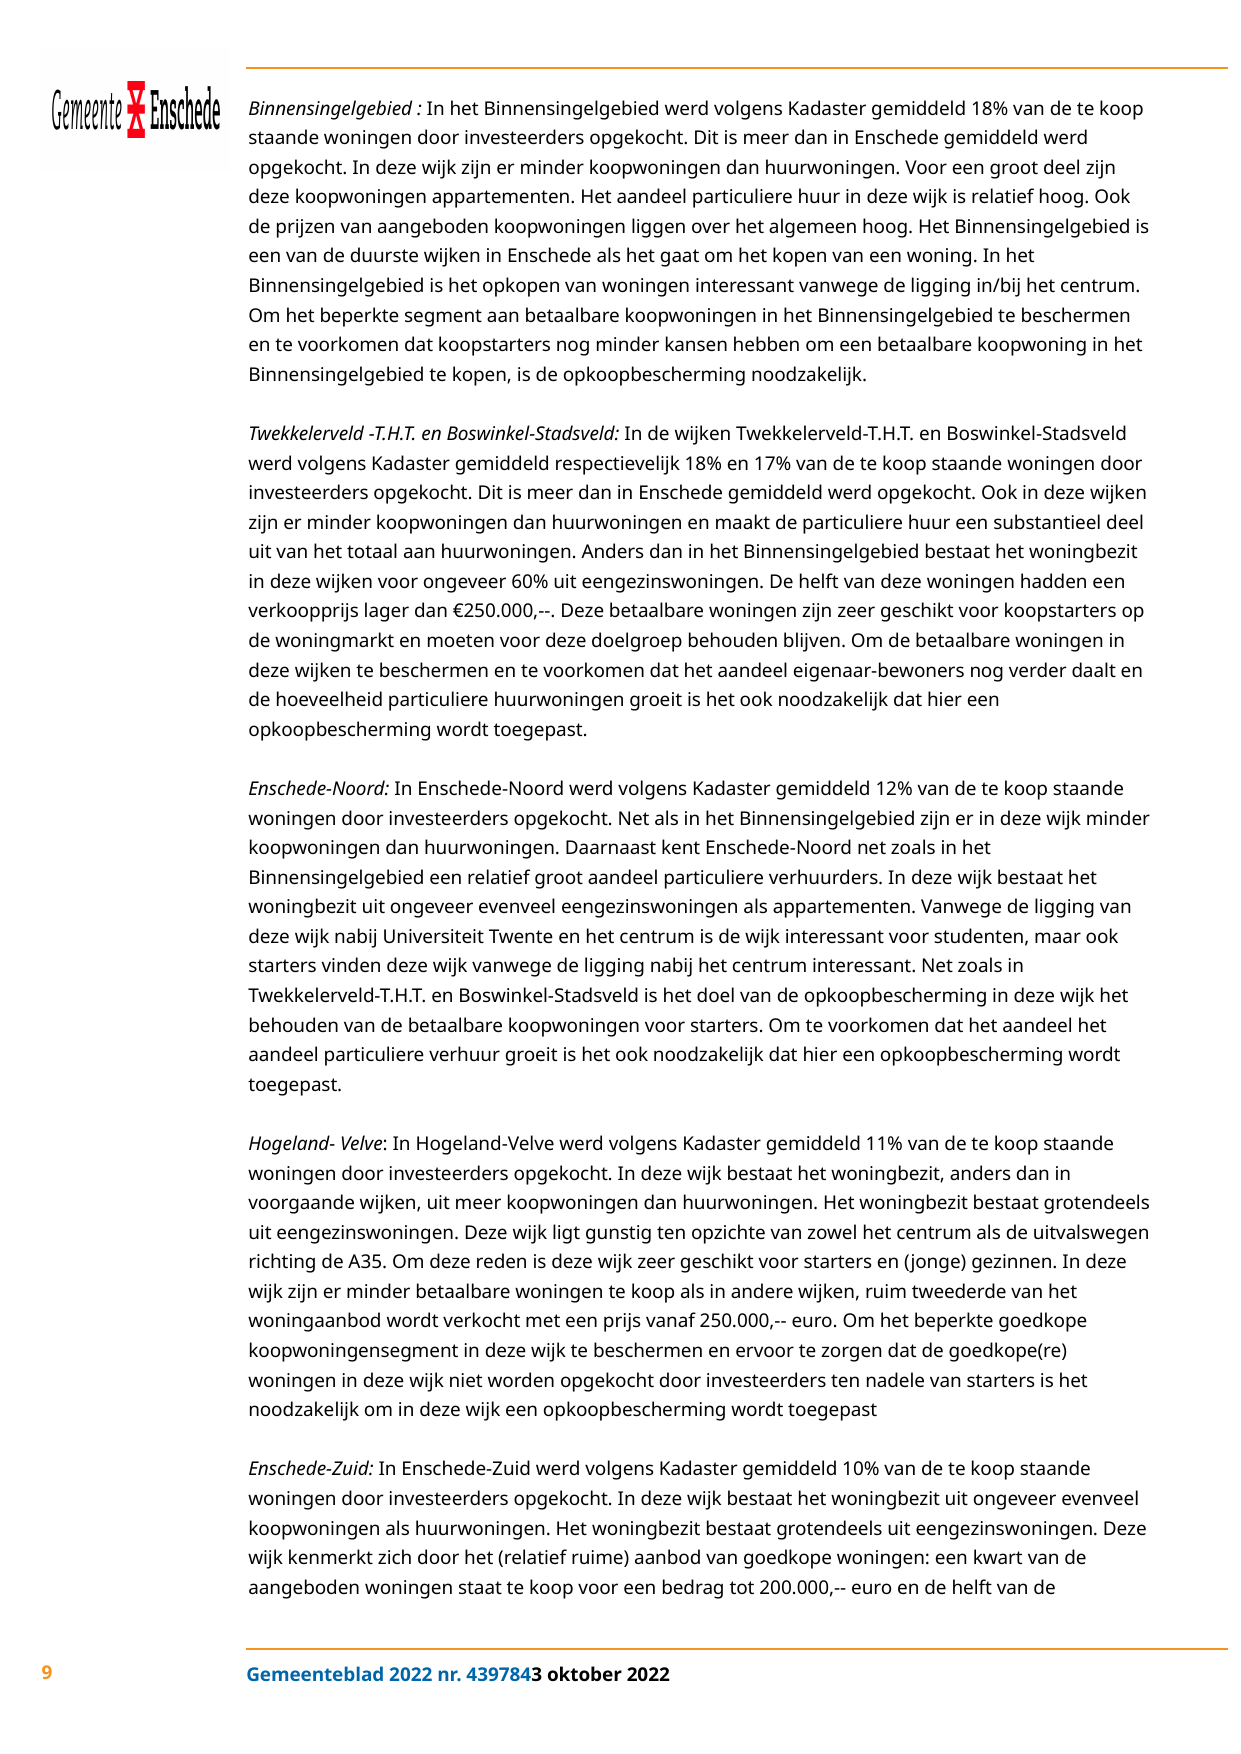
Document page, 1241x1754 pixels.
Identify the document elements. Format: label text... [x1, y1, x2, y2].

picture [41, 47, 231, 172]
text Enschede-Noord: In Enschede-Noord werd volgens Kadaster gemiddeld 12% van de te koop staande woningen door investeerders opgekocht. Net als in het Binnensingelgebied zijn er in deze wijk minder koopwoningen dan huurwoningen. Daarnaast kent Enschede-Noord net zoals in het Binnensingelgebied een relatief groot aandeel particuliere verhuurders. In deze wijk bestaat het woningbezit uit ongeveer evenveel eengezinswoningen als appartementen. Vanwege de ligging van deze wijk nabij Universiteit Twente en het centrum is de wijk interessant voor studenten, maar ook starters vinden deze wijk vanwege de ligging nabij het centrum interessant. Net zoals in Twekkelerveld-T.H.T. en Boswinkel-Stadsveld is het doel van de opkoopbescherming in deze wijk het behouden van de betaalbare koopwoningen voor starters. Om te voorkomen dat het aandeel het aandeel particuliere verhuur groeit is het ook noodzakelijk dat hier een opkoopbescherming wordt toegepast. [248, 775, 1152, 1097]
text Enschede-Zuid: In Enschede-Zuid werd volgens Kadaster gemiddeld 10% van de te koop staande woningen door investeerders opgekocht. In deze wijk bestaat het woningbezit uit ongeveer evenveel koopwoningen als huurwoningen. Het woningbezit bestaat grotendeels uit eengezinswoningen. Deze wijk kenmerkt zich door het (relatief ruime) aanbod van goedkope woningen: een kwart van de aangeboden woningen staat te koop voor een bedrag tot 200.000,-- euro en de helft van de [248, 1456, 1152, 1600]
text Twekkelerveld -T.H.T. en Boswinkel-Stadsveld: In de wijken Twekkelerveld-T.H.T. en Boswinkel-Stadsveld werd volgens Kadaster gemiddeld respectievelijk 18% en 17% van de te koop staande woningen door investeerders opgekocht. Dit is meer dan in Enschede gemiddeld werd opgekocht. Ook in deze wijken zijn er minder koopwoningen dan huurwoningen en maakt de particuliere huur een substantieel deel uit van het totaal aan huurwoningen. Anders dan in het Binnensingelgebied bestaat het woningbezit in deze wijken voor ongeveer 60% uit eengezinswoningen. De helft van deze woningen hadden een verkoopprijs lager dan €250.000,--. Deze betaalbare woningen zijn zeer geschikt voor koopstarters op de woningmarkt en moeten voor deze doelgroep behouden blijven. Om de betaalbare woningen in deze wijken te beschermen en te voorkomen dat het aandeel eigenaar-bewoners nog verder daalt en de hoeveelheid particuliere huurwoningen groeit is het ook noodzakelijk dat hier een opkoopbescherming wordt toegepast. [248, 420, 1152, 742]
text Hogeland- Velve: In Hogeland-Velve werd volgens Kadaster gemiddeld 11% van de te koop staande woningen door investeerders opgekocht. In deze wijk bestaat het woningbezit, anders dan in voorgaande wijken, uit meer koopwoningen dan huurwoningen. Het woningbezit bestaat grotendeels uit eengezinswoningen. Deze wijk ligt gunstig ten opzichte van zowel het centrum als de uitvalswegen richting de A35. Om deze reden is deze wijk zeer geschikt voor starters en (jonge) gezinnen. In deze wijk zijn er minder betaalbare woningen te koop als in andere wijken, ruim tweederde van het woningaanbod wordt verkocht met een prijs vanaf 250.000,-- euro. Om het beperkte goedkope koopwoningensegment in deze wijk te beschermen en ervoor te zorgen dat de goedkope(re) woningen in deze wijk niet worden opgekocht door investeerders ten nadele van starters is het noodzakelijk om in deze wijk een opkoopbescherming wordt toegepast [248, 1130, 1152, 1422]
text Binnensingelgebied : In het Binnensingelgebied werd volgens Kadaster gemiddeld 18% van de te koop staande woningen door investeerders opgekocht. Dit is meer dan in Enschede gemiddeld werd opgekocht. In deze wijk zijn er minder koopwoningen dan huurwoningen. Voor een groot deel zijn deze koopwoningen appartementen. Het aandeel particuliere huur in deze wijk is relatief hoog. Ook de prijzen van aangeboden koopwoningen liggen over het algemeen hoog. Het Binnensingelgebied is een van de duurste wijken in Enschede als het gaat om het kopen van een woning. In het Binnensingelgebied is het opkopen van woningen interessant vanwege de ligging in/bij het centrum. Om het beperkte segment aan betaalbare koopwoningen in het Binnensingelgebied te beschermen en te voorkomen dat koopstarters nog minder kansen hebben om een betaalbare koopwoning in het Binnensingelgebied te kopen, is de opkoopbescherming noodzakelijk. [248, 95, 1152, 387]
